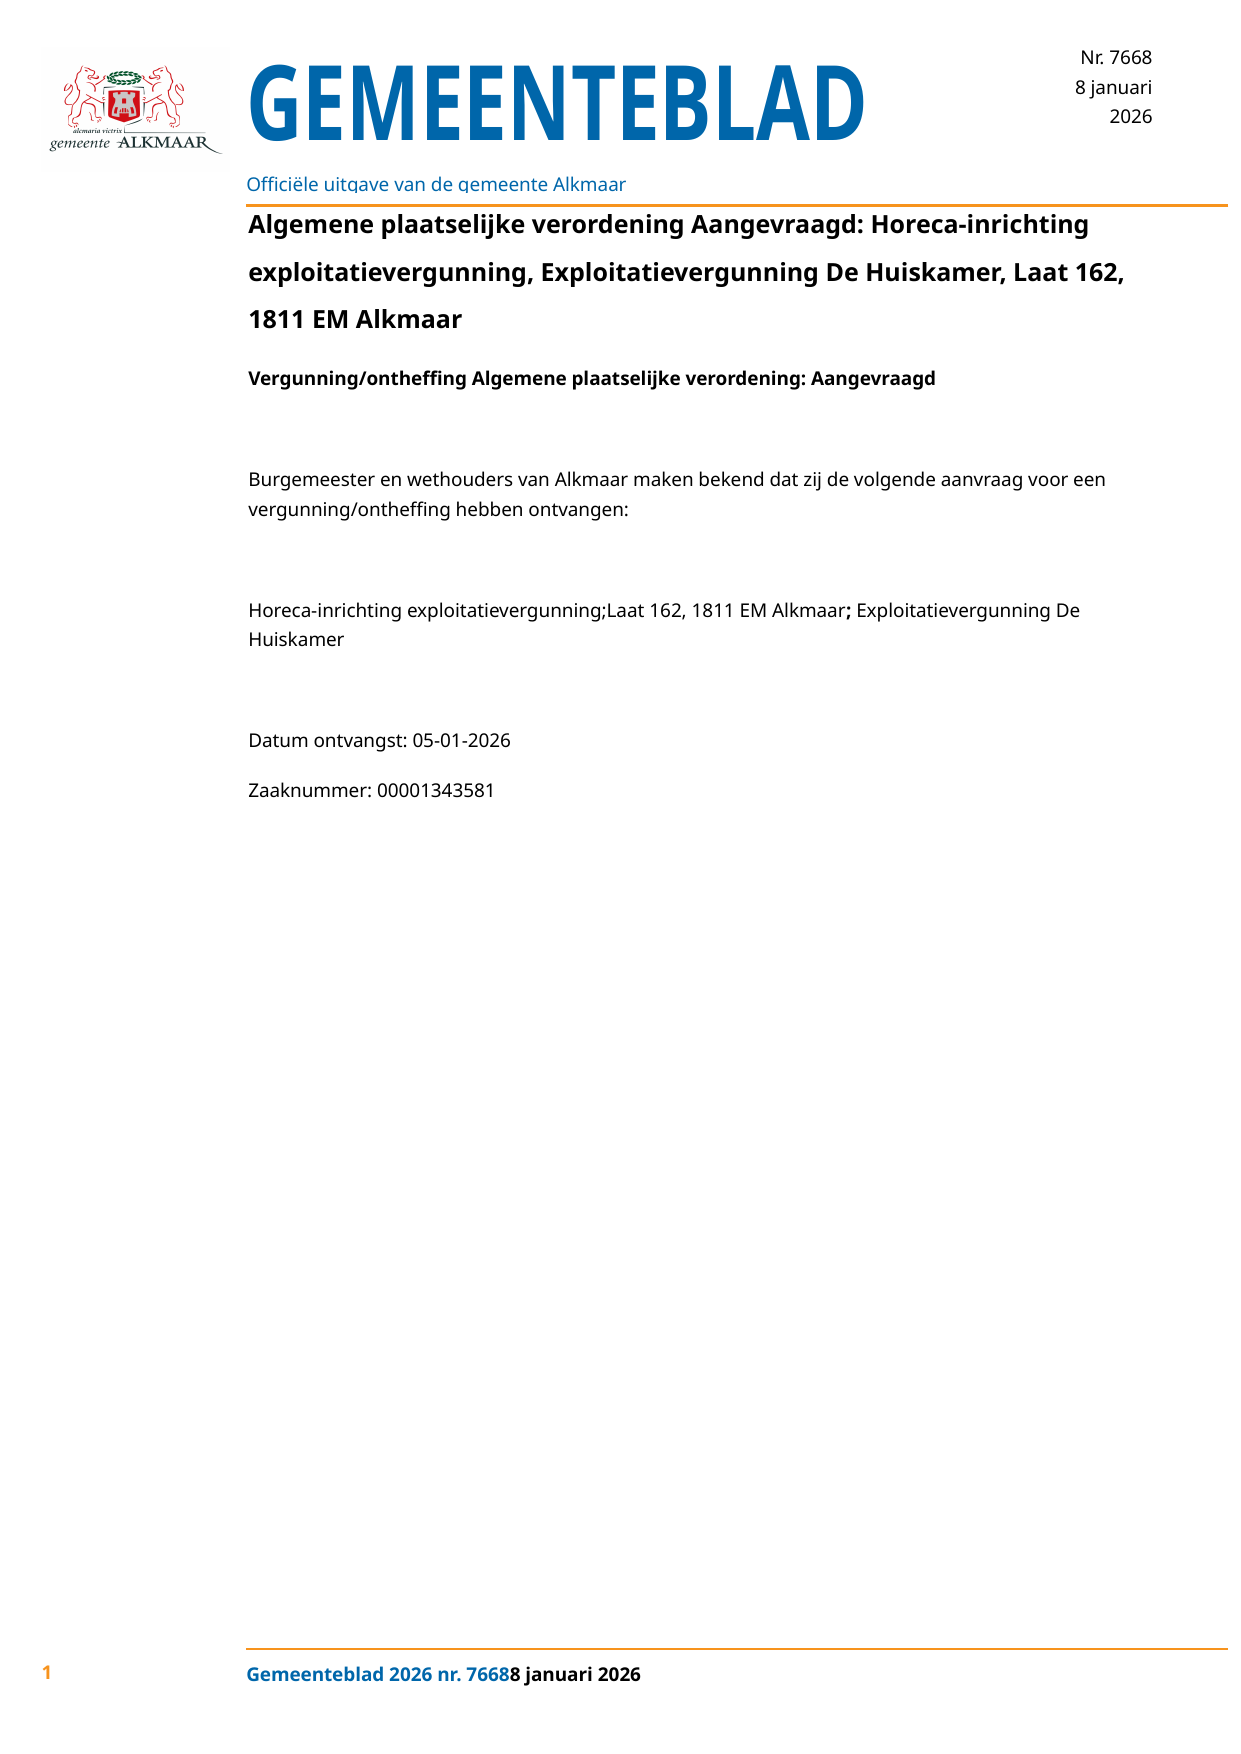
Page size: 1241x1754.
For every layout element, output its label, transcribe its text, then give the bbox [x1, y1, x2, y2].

picture [41, 47, 231, 172]
text Vergunning/ontheffing Algemene plaatselijke verordening: Aangevraagd [248, 366, 1152, 391]
text Horeca-inrichting exploitatievergunning;Laat 162, 1811 EM Alkmaar; Exploitatievergunning De Huiskamer [248, 597, 1152, 652]
text Burgemeester en wethouders van Alkmaar maken bekend dat zij de volgende aanvraag voor een vergunning/ontheffing hebben ontvangen: [248, 466, 1152, 522]
text Datum ontvangst: 05-01-2026 [248, 727, 1152, 753]
text Zaaknummer: 00001343581 [248, 778, 1152, 803]
text Algemene plaatselijke verordening Aangevraagd: Horeca-inrichting exploitatievergunning, Exploitatievergunning De Huiskamer, Laat 162, 1811 EM Alkmaar [248, 207, 1152, 336]
